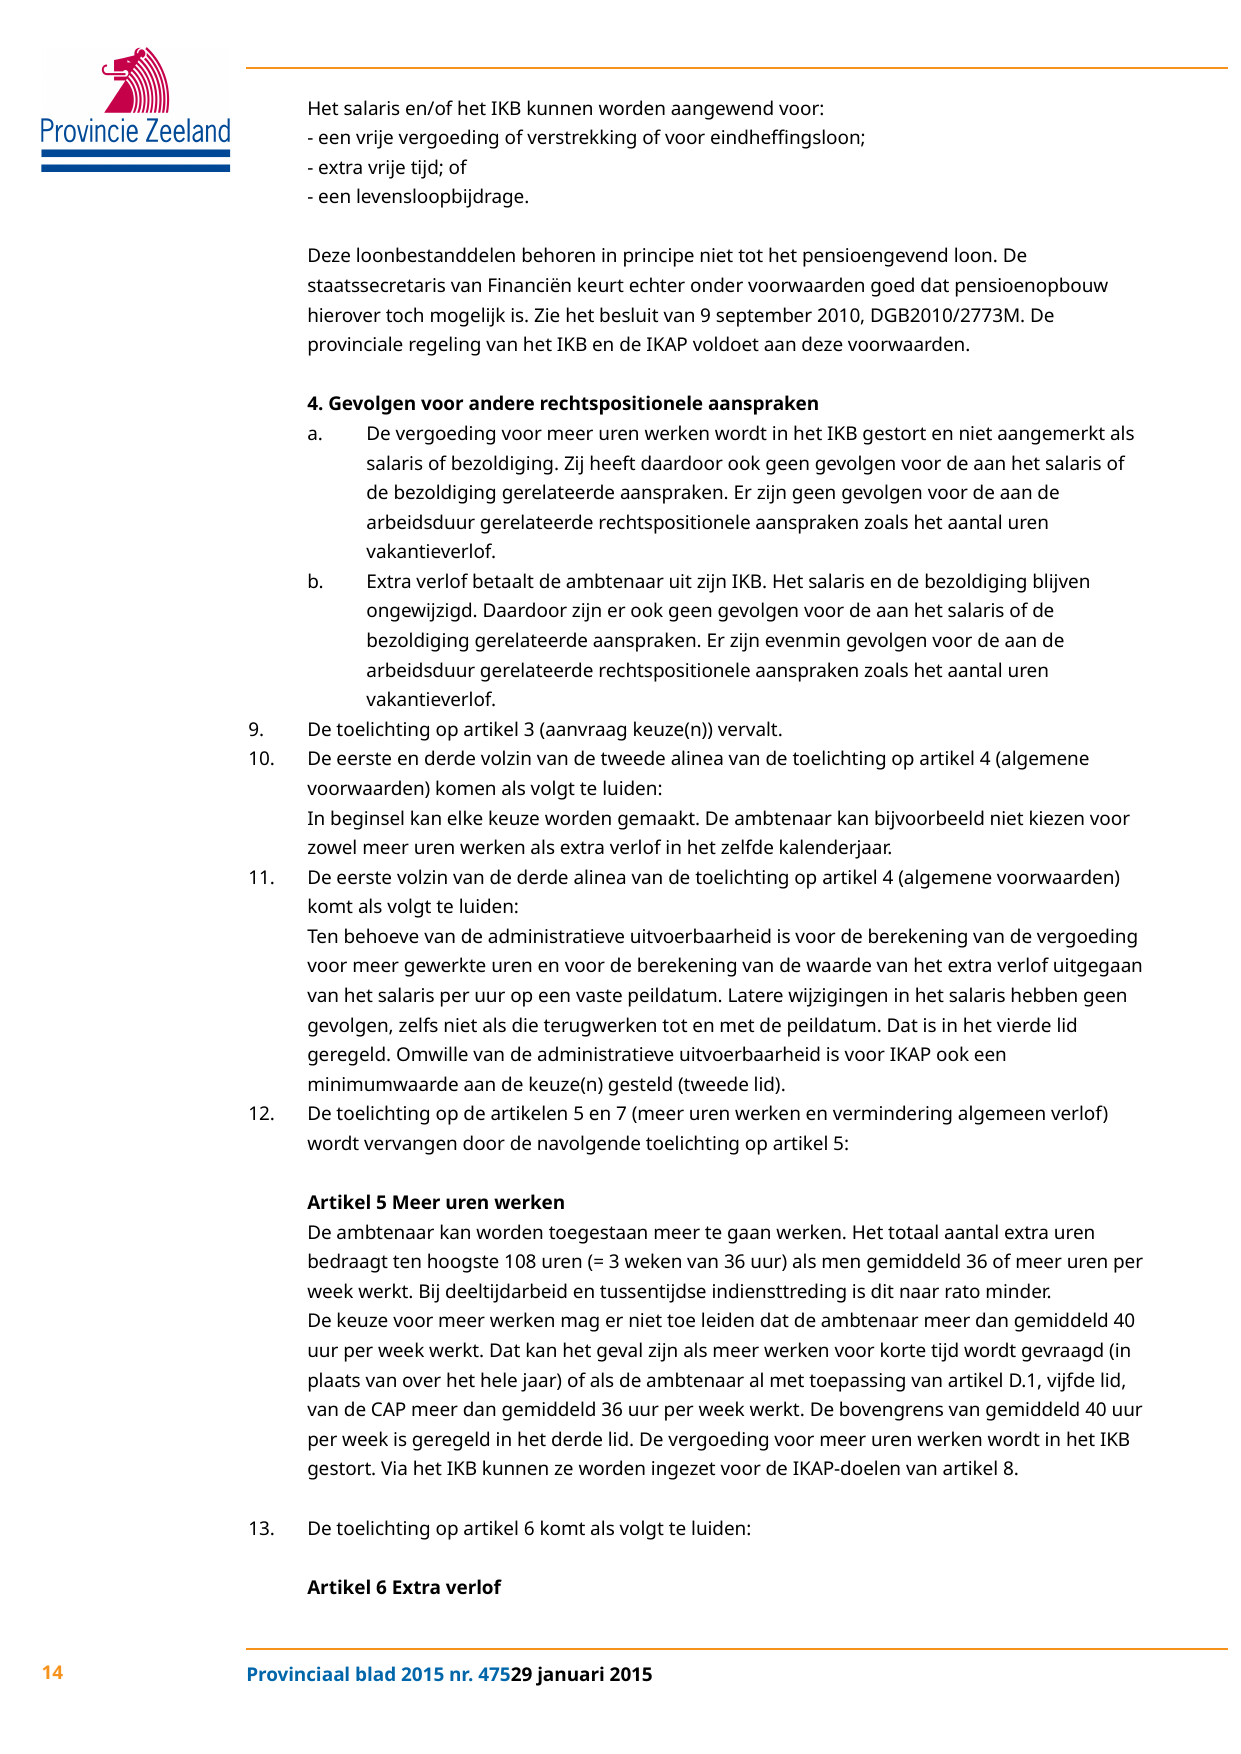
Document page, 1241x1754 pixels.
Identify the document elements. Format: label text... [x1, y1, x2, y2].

list De keuze voor meer werken mag er niet toe leiden dat de ambtenaar meer dan gemiddeld 40 uur per week werkt. Dat kan het geval zijn als meer werken voor korte tijd wordt gevraagd (in plaats van over het hele jaar) of als de ambtenaar al met toepassing van artikel D.1, vijfde lid, van de CAP meer dan gemiddeld 36 uur per week werkt. De bovengrens van gemiddeld 40 uur per week is geregeld in het derde lid. De vergoeding voor meer uren werken wordt in het IKB gestort. Via het IKB kunnen ze worden ingezet voor de IKAP-doelen van artikel 8. [248, 1308, 1152, 1481]
list De eerste volzin van de derde alinea van de toelichting op artikel 4 (algemene voorwaarden) komt als volgt te luiden: [248, 864, 1152, 919]
list De vergoeding voor meer uren werken wordt in het IKB gestort en niet aangemerkt als salaris of bezoldiging. Zij heeft daardoor ook geen gevolgen voor de aan het salaris of de bezoldiging gerelateerde aanspraken. Er zijn geen gevolgen voor de aan de arbeidsduur gerelateerde rechtspositionele aanspraken zoals het aantal uren vakantieverlof. [307, 420, 1152, 564]
list Deze loonbestanddelen behoren in principe niet tot het pensioengevend loon. De staatssecretaris van Financiën keurt echter onder voorwaarden goed dat pensioenopbouw hierover toch mogelijk is. Zie het besluit van 9 september 2010, DGB2010/2773M. De provinciale regeling van het IKB en de IKAP voldoet aan deze voorwaarden. [248, 243, 1152, 357]
list 4. Gevolgen voor andere rechtspositionele aanspraken [248, 391, 1152, 416]
list - extra vrije tijd; of [248, 154, 1152, 180]
list Ten behoeve van de administratieve uitvoerbaarheid is voor de berekening van de vergoeding voor meer gewerkte uren en voor de berekening van de waarde van het extra verlof uitgegaan van het salaris per uur op een vaste peildatum. Latere wijzigingen in het salaris hebben geen gevolgen, zelfs niet als die terugwerken tot en met de peildatum. Dat is in het vierde lid geregeld. Omwille van de administratieve uitvoerbaarheid is voor IKAP ook een minimumwaarde aan de keuze(n) gesteld (tweede lid). [248, 923, 1152, 1097]
list De toelichting op artikel 6 komt als volgt te luiden: [248, 1515, 1152, 1541]
list In beginsel kan elke keuze worden gemaakt. De ambtenaar kan bijvoorbeeld niet kiezen voor zowel meer uren werken als extra verlof in het zelfde kalenderjaar. [248, 805, 1152, 860]
list De eerste en derde volzin van de tweede alinea van de toelichting op artikel 4 (algemene voorwaarden) komen als volgt te luiden: [248, 746, 1152, 801]
list De ambtenaar kan worden toegestaan meer te gaan werken. Het totaal aantal extra uren bedraagt ten hoogste 108 uren (= 3 weken van 36 uur) als men gemiddeld 36 of meer uren per week werkt. Bij deeltijdarbeid en tussentijdse indiensttreding is dit naar rato minder. [248, 1219, 1152, 1304]
list - een levensloopbijdrage. [248, 183, 1152, 209]
list Het salaris en/of het IKB kunnen worden aangewend voor: [248, 95, 1152, 121]
list Extra verlof betaalt de ambtenaar uit zijn IKB. Het salaris en de bezoldiging blijven ongewijzigd. Daardoor zijn er ook geen gevolgen voor de aan het salaris of de bezoldiging gerelateerde aanspraken. Er zijn evenmin gevolgen voor de aan de arbeidsduur gerelateerde rechtspositionele aanspraken zoals het aantal uren vakantieverlof. [307, 568, 1152, 712]
picture [41, 47, 231, 172]
list De toelichting op de artikelen 5 en 7 (meer uren werken en vermindering algemeen verlof) wordt vervangen door de navolgende toelichting op artikel 5: [248, 1101, 1152, 1156]
list Artikel 6 Extra verlof [248, 1574, 1152, 1600]
list - een vrije vergoeding of verstrekking of voor eindheffingsloon; [248, 124, 1152, 150]
list Artikel 5 Meer uren werken [248, 1189, 1152, 1215]
list De toelichting op artikel 3 (aanvraag keuze(n)) vervalt. [248, 716, 1152, 742]
